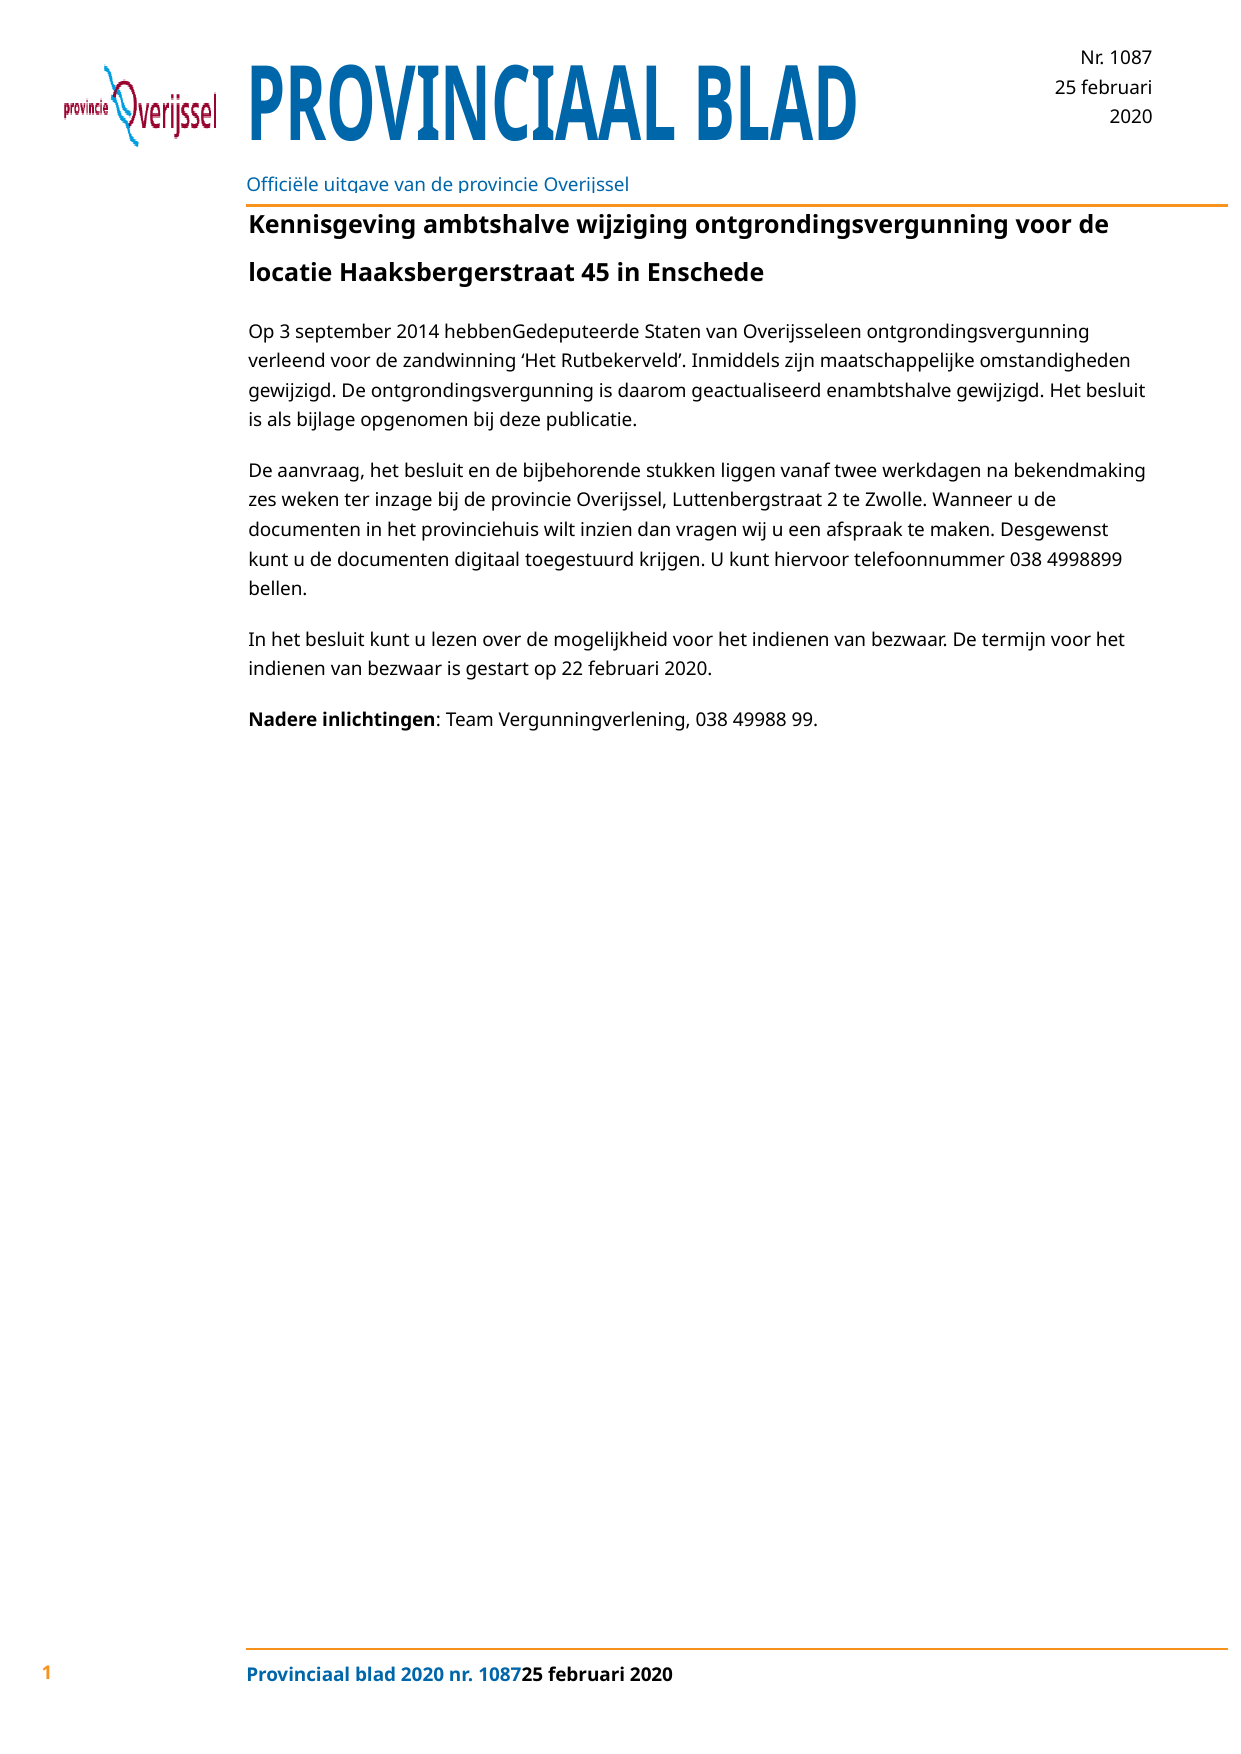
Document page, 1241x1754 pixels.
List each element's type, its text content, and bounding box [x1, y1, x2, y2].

text Nadere inlichtingen: Team Vergunningverlening, 038 49988 99. [248, 706, 1152, 732]
text In het besluit kunt u lezen over de mogelijkheid voor het indienen van bezwaar. De termijn voor het indienen van bezwaar is gestart op 22 februari 2020. [248, 626, 1152, 681]
text De aanvraag, het besluit en de bijbehorende stukken liggen vanaf twee werkdagen na bekendmaking zes weken ter inzage bij de provincie Overijssel, Luttenbergstraat 2 te Zwolle. Wanneer u de documenten in het provinciehuis wilt inzien dan vragen wij u een afspraak te maken. Desgewenst kunt u de documenten digitaal toegestuurd krijgen. U kunt hiervoor telefoonnummer 038 4998899 bellen. [248, 457, 1152, 601]
picture [41, 47, 231, 172]
text Kennisgeving ambtshalve wijziging ontgrondingsvergunning voor de locatie Haaksbergerstraat 45 in Enschede [248, 207, 1152, 288]
text Op 3 september 2014 hebbenGedeputeerde Staten van Overijsseleen ontgrondingsvergunning verleend voor de zandwinning ‘Het Rutbekerveld’. Inmiddels zijn maatschappelijke omstandigheden gewijzigd. De ontgrondingsvergunning is daarom geactualiseerd enambtshalve gewijzigd. Het besluit is als bijlage opgenomen bij deze publicatie. [248, 318, 1152, 432]
